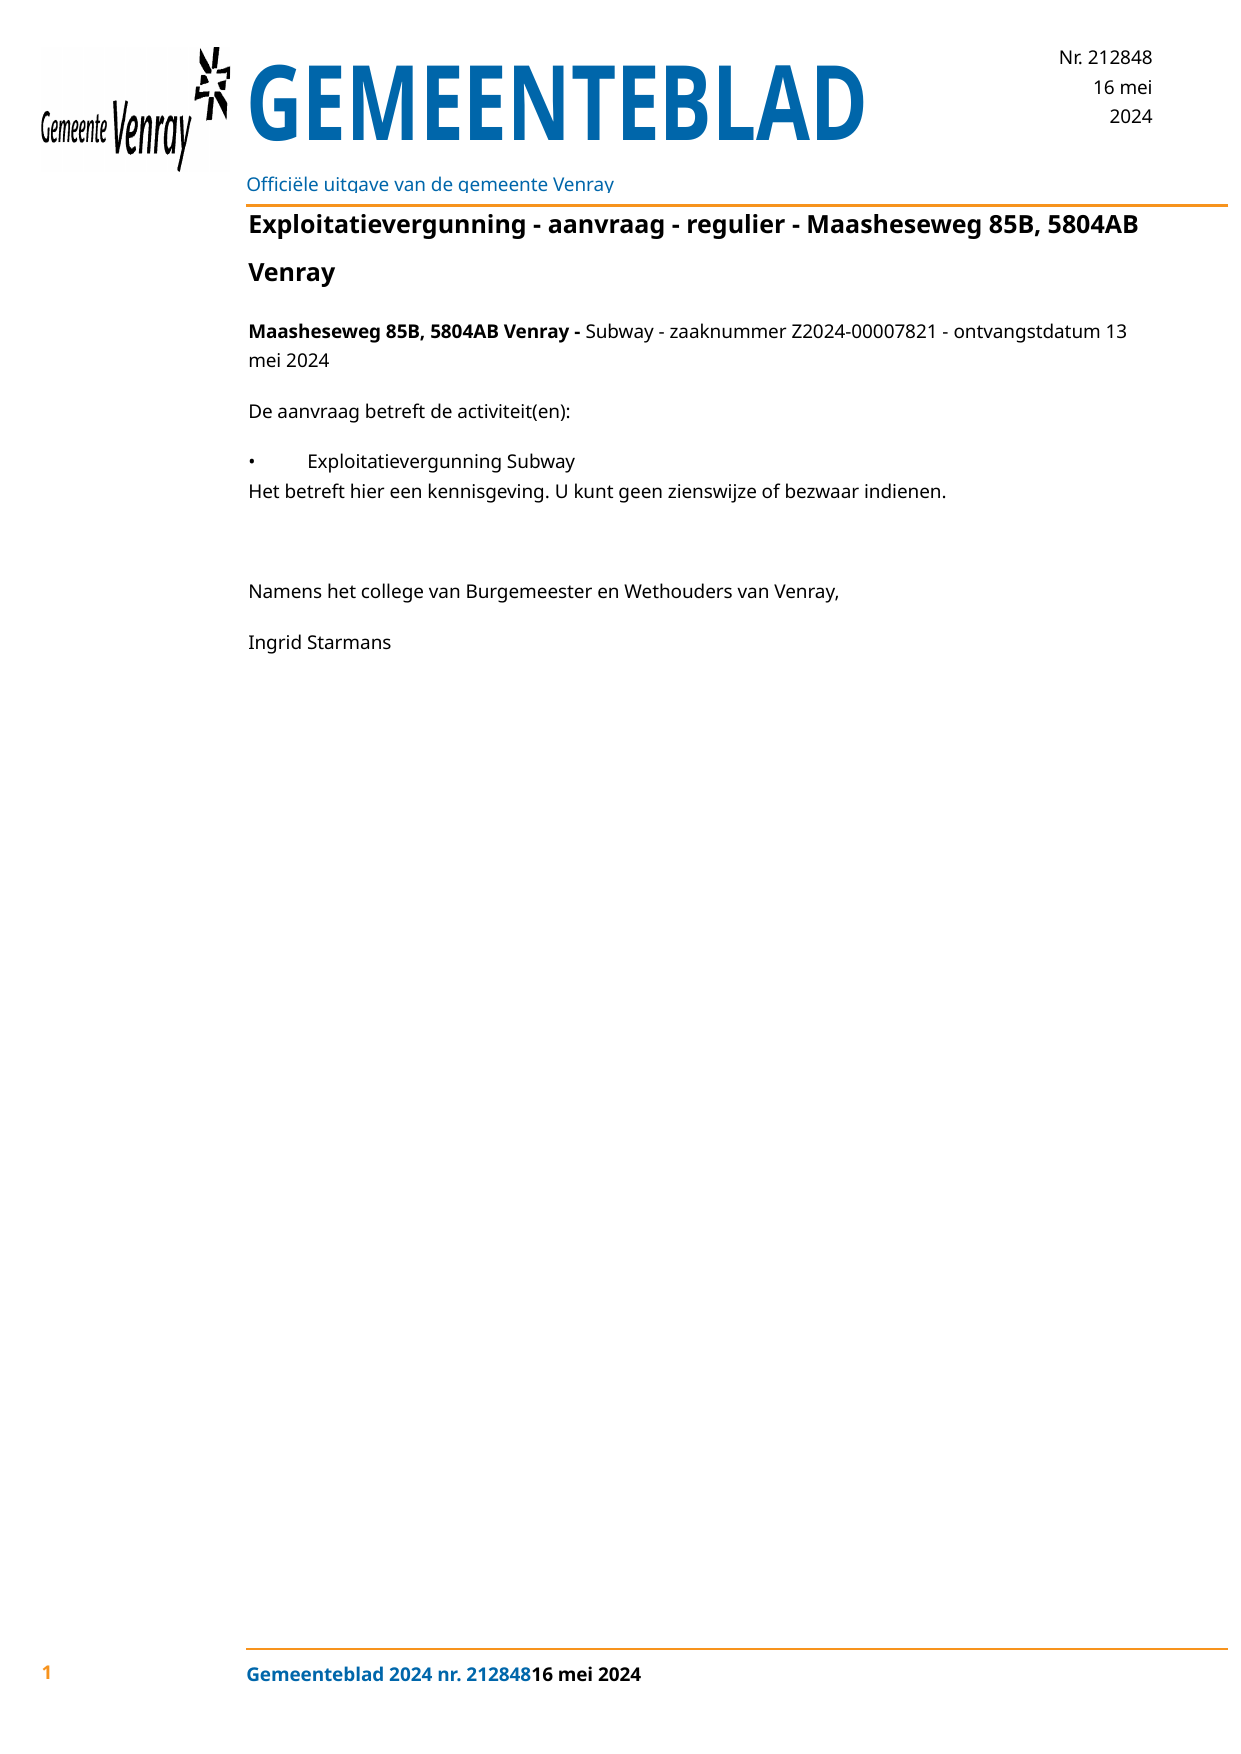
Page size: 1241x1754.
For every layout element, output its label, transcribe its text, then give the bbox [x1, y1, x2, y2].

text Exploitatievergunning - aanvraag - regulier - Maasheseweg 85B, 5804AB Venray [248, 207, 1152, 288]
text Namens het college van Burgemeester en Wethouders van Venray, [248, 579, 1152, 604]
text Ingrid Starmans [248, 629, 1152, 655]
list Exploitatievergunning Subway [248, 448, 1152, 474]
text Maasheseweg 85B, 5804AB Venray - Subway - zaaknummer Z2024-00007821 - ontvangstdatum 13 mei 2024 [248, 318, 1152, 373]
text De aanvraag betreft de activiteit(en): [248, 398, 1152, 424]
picture [41, 47, 231, 172]
text Het betreft hier een kennisgeving. U kunt geen zienswijze of bezwaar indienen. [248, 478, 1152, 504]
